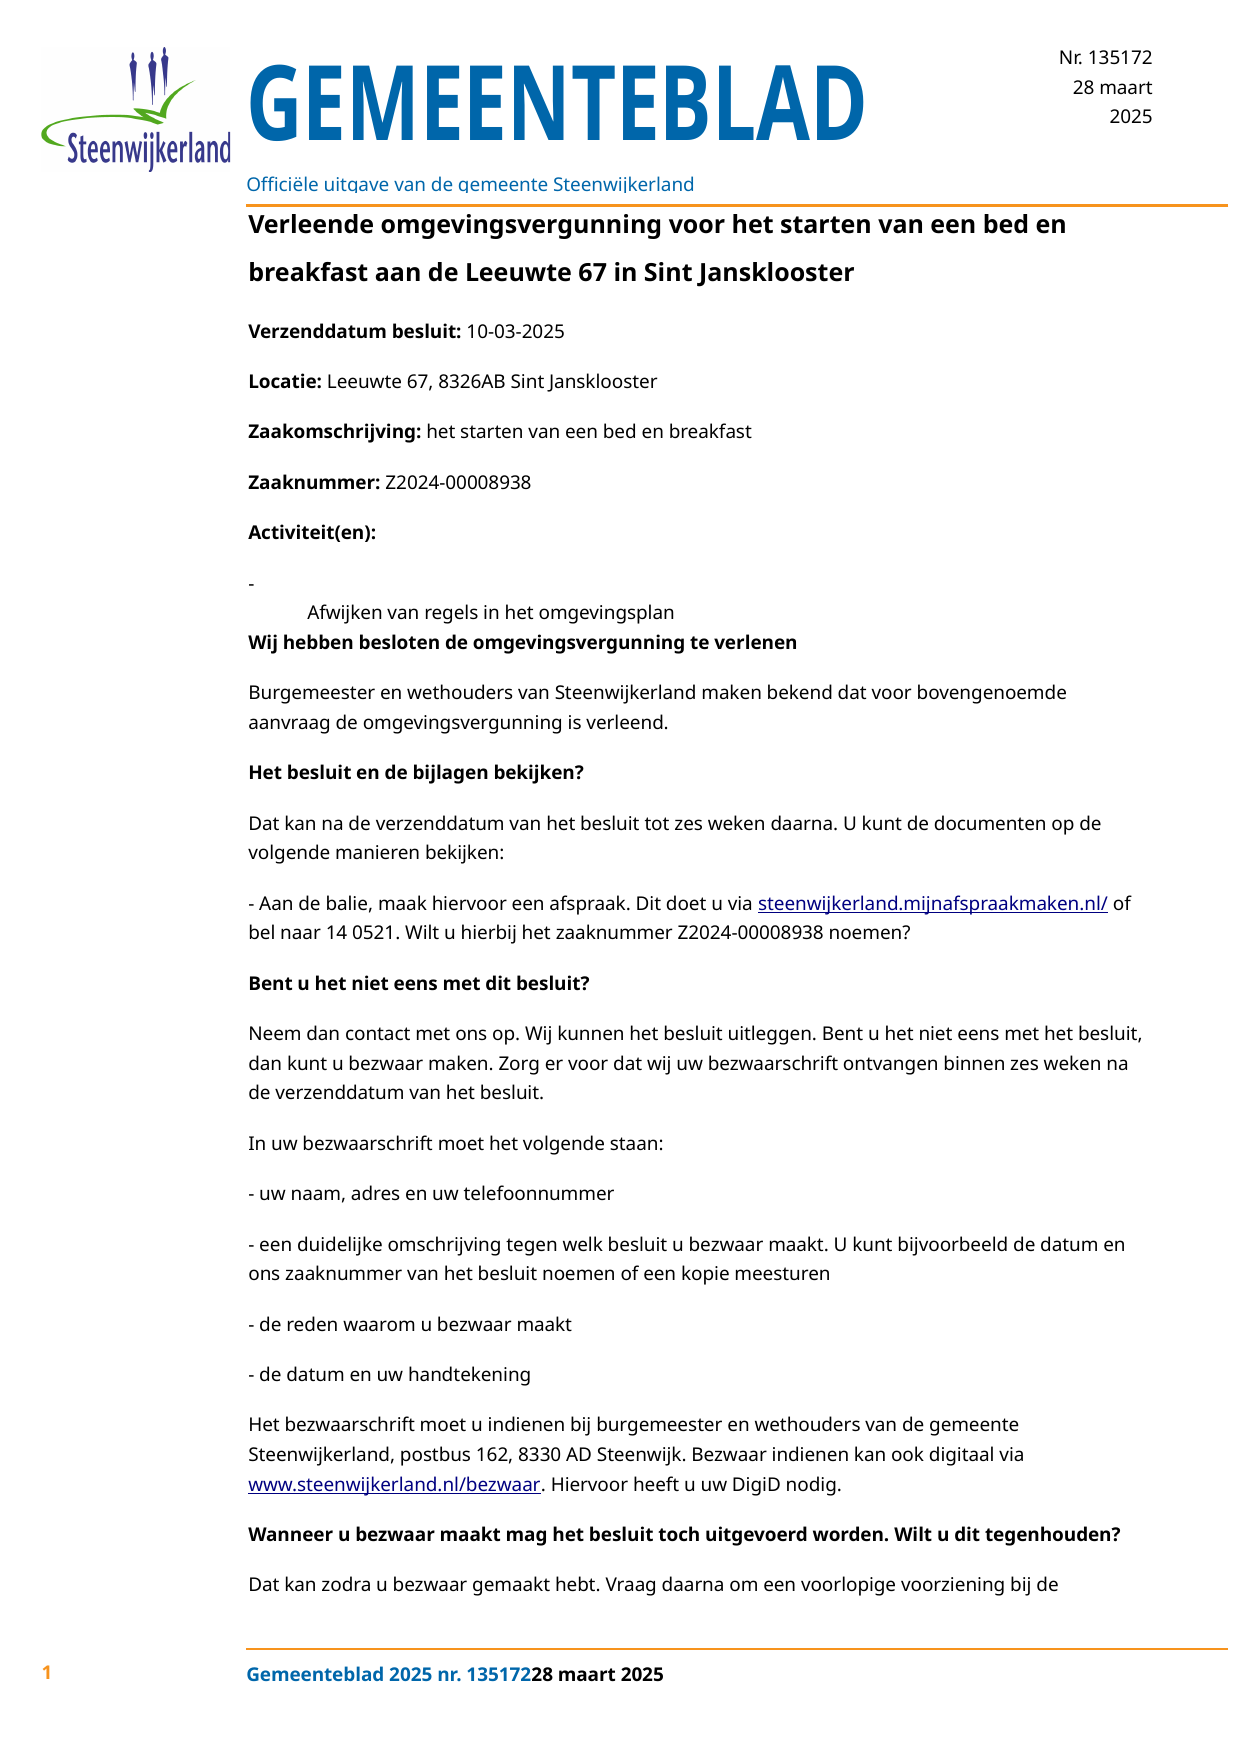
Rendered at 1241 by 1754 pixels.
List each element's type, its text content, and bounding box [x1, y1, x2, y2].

text Zaakomschrijving: het starten van een bed en breakfast [248, 419, 1152, 444]
text Locatie: Leeuwte 67, 8326AB Sint Jansklooster [248, 368, 1152, 394]
text - de datum en uw handtekening [248, 1361, 1152, 1387]
text Activiteit(en): [248, 519, 1152, 545]
text Zaaknummer: Z2024-00008938 [248, 469, 1152, 495]
text Neem dan contact met ons op. Wij kunnen het besluit uitleggen. Bent u het niet eens met het besluit, dan kunt u bezwaar maken. Zorg er voor dat wij uw bezwaarschrift ontvangen binnen zes weken na de verzenddatum van het besluit. [248, 1020, 1152, 1105]
picture [41, 47, 231, 172]
text Dat kan na de verzenddatum van het besluit tot zes weken daarna. U kunt de documenten op de volgende manieren bekijken: [248, 810, 1152, 865]
text Burgemeester en wethouders van Steenwijkerland maken bekend dat voor bovengenoemde aanvraag de omgevingsvergunning is verleend. [248, 679, 1152, 735]
text Bent u het niet eens met dit besluit? [248, 970, 1152, 996]
list Afwijken van regels in het omgevingsplan [248, 599, 1152, 625]
text - Aan de balie, maak hiervoor een afspraak. Dit doet u via steenwijkerland.mijnafspraakmaken.nl/ of bel naar 14 0521. Wilt u hierbij het zaaknummer Z2024-00008938 noemen? [248, 890, 1152, 945]
text In uw bezwaarschrift moet het volgende staan: [248, 1130, 1152, 1156]
text Dat kan zodra u bezwaar gemaakt hebt. Vraag daarna om een voorlopige voorziening bij de [248, 1572, 1152, 1597]
text - de reden waarom u bezwaar maakt [248, 1311, 1152, 1337]
text - uw naam, adres en uw telefoonnummer [248, 1180, 1152, 1206]
text Verzenddatum besluit: 10-03-2025 [248, 318, 1152, 344]
text Verleende omgevingsvergunning voor het starten van een bed en breakfast aan de Leeuwte 67 in Sint Jansklooster [248, 207, 1152, 288]
text Het besluit en de bijlagen bekijken? [248, 759, 1152, 785]
text Het bezwaarschrift moet u indienen bij burgemeester en wethouders van de gemeente Steenwijkerland, postbus 162, 8330 AD Steenwijk. Bezwaar indienen kan ook digitaal via www.steenwijkerland.nl/bezwaar. Hiervoor heeft u uw DigiD nodig. [248, 1412, 1152, 1497]
text - een duidelijke omschrijving tegen welk besluit u bezwaar maakt. U kunt bijvoorbeeld de datum en ons zaaknummer van het besluit noemen of een kopie meesturen [248, 1231, 1152, 1286]
text Wanneer u bezwaar maakt mag het besluit toch uitgevoerd worden. Wilt u dit tegenhouden? [248, 1521, 1152, 1547]
text Wij hebben besloten de omgevingsvergunning te verlenen [248, 629, 1152, 655]
